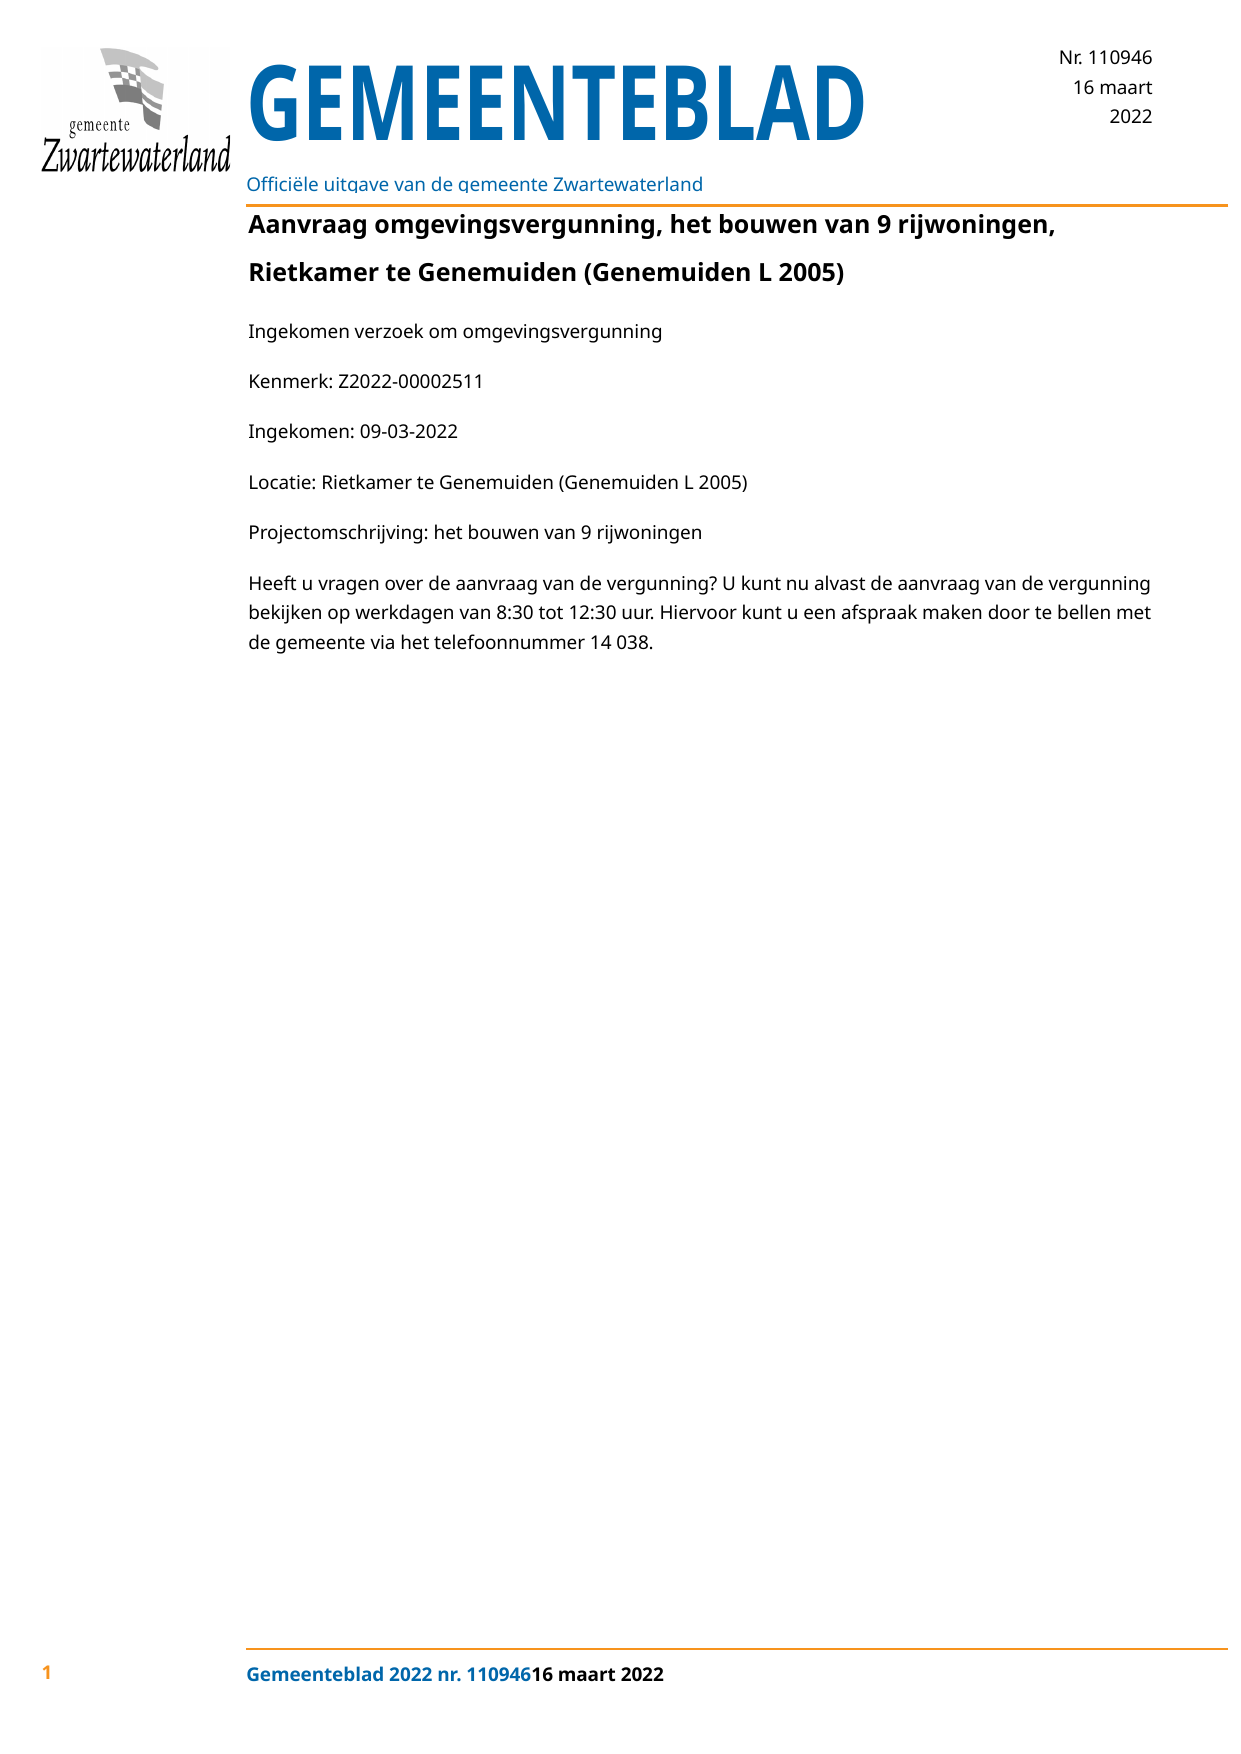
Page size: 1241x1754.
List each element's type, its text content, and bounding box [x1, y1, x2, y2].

picture [41, 47, 231, 172]
text Projectomschrijving: het bouwen van 9 rijwoningen [248, 519, 1152, 545]
text Locatie: Rietkamer te Genemuiden (Genemuiden L 2005) [248, 469, 1152, 495]
text Ingekomen: 09-03-2022 [248, 419, 1152, 444]
text Aanvraag omgevingsvergunning, het bouwen van 9 rijwoningen, Rietkamer te Genemuiden (Genemuiden L 2005) [248, 207, 1152, 288]
text Heeft u vragen over de aanvraag van de vergunning? U kunt nu alvast de aanvraag van de vergunning bekijken op werkdagen van 8:30 tot 12:30 uur. Hiervoor kunt u een afspraak maken door te bellen met de gemeente via het telefoonnummer 14 038. [248, 570, 1152, 655]
text Ingekomen verzoek om omgevingsvergunning [248, 318, 1152, 344]
text Kenmerk: Z2022-00002511 [248, 368, 1152, 394]
